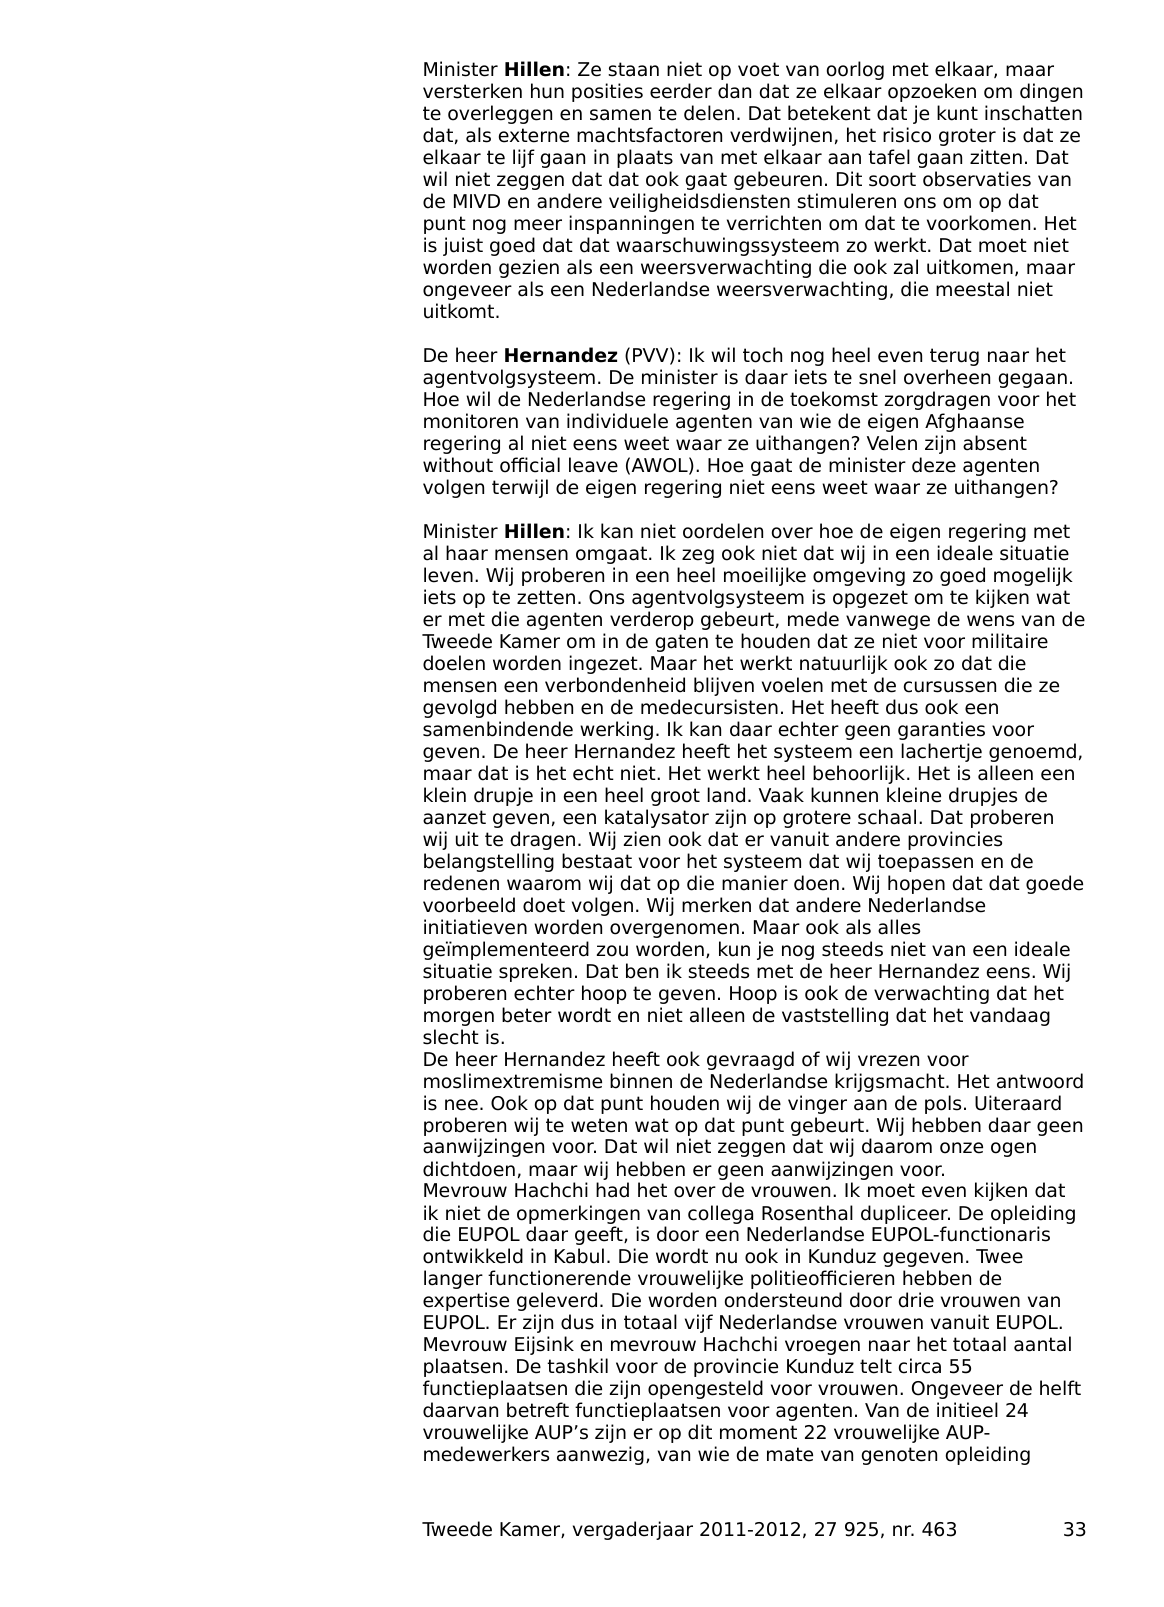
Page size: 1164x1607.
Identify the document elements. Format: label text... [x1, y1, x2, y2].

text Minister Hillen: Ik kan niet oordelen over hoe de eigen regering met al haar mensen omgaat. Ik zeg ook niet dat wij in een ideale situatie leven. Wij proberen in een heel moeilijke omgeving zo goed mogelijk iets op te zetten. Ons agentvolgsysteem is opgezet om te kijken wat er met die agenten verderop gebeurt, mede vanwege de wens van de Tweede Kamer om in de gaten te houden dat ze niet voor militaire doelen worden ingezet. Maar het werkt natuurlijk ook zo dat die mensen een verbondenheid blijven voelen met de cursussen die ze gevolgd hebben en de medecursisten. Het heeft dus ook een samenbindende werking. Ik kan daar echter geen garanties voor geven. De heer Hernandez heeft het systeem een lachertje genoemd, maar dat is het echt niet. Het werkt heel behoorlijk. Het is alleen een klein drupje in een heel groot land. Vaak kunnen kleine drupjes de aanzet geven, een katalysator zijn op grotere schaal. Dat proberen wij uit te dragen. Wij zien ook dat er vanuit andere provincies belangstelling bestaat voor het systeem dat wij toepassen en de redenen waarom wij dat op die manier doen. Wij hopen dat dat goede voorbeeld doet volgen. Wij merken dat andere Nederlandse initiatieven worden overgenomen. Maar ook als alles geïmplementeerd zou worden, kun je nog steeds niet van een ideale situatie spreken. Dat ben ik steeds met de heer Hernandez eens. Wij proberen echter hoop te geven. Hoop is ook de verwachting dat het morgen beter wordt en niet alleen de vaststelling dat het vandaag slecht is. [422, 521, 1087, 1048]
text De heer Hernandez heeft ook gevraagd of wij vrezen voor moslimextremisme binnen de Nederlandse krijgsmacht. Het antwoord is nee. Ook op dat punt houden wij de vinger aan de pols. Uiteraard proberen wij te weten wat op dat punt gebeurt. Wij hebben daar geen aanwijzingen voor. Dat wil niet zeggen dat wij daarom onze ogen dichtdoen, maar wij hebben er geen aanwijzingen voor. [422, 1048, 1087, 1180]
text Minister Hillen: Ze staan niet op voet van oorlog met elkaar, maar versterken hun posities eerder dan dat ze elkaar opzoeken om dingen te overleggen en samen te delen. Dat betekent dat je kunt inschatten dat, als externe machtsfactoren verdwijnen, het risico groter is dat ze elkaar te lijf gaan in plaats van met elkaar aan tafel gaan zitten. Dat wil niet zeggen dat dat ook gaat gebeuren. Dit soort observaties van de MIVD en andere veiligheidsdiensten stimuleren ons om op dat punt nog meer inspanningen te verrichten om dat te voorkomen. Het is juist goed dat dat waarschuwingssysteem zo werkt. Dat moet niet worden gezien als een weersverwachting die ook zal uitkomen, maar ongeveer als een Nederlandse weersverwachting, die meestal niet uitkomt. [422, 59, 1087, 323]
text De heer Hernandez (PVV): Ik wil toch nog heel even terug naar het agentvolgsysteem. De minister is daar iets te snel overheen gegaan. Hoe wil de Nederlandse regering in de toekomst zorgdragen voor het monitoren van individuele agenten van wie de eigen Afghaanse regering al niet eens weet waar ze uithangen? Velen zijn absent without official leave (AWOL). Hoe gaat de minister deze agenten volgen terwijl de eigen regering niet eens weet waar ze uithangen? [422, 345, 1087, 499]
text Mevrouw Hachchi had het over de vrouwen. Ik moet even kijken dat ik niet de opmerkingen van collega Rosenthal dupliceer. De opleiding die EUPOL daar geeft, is door een Nederlandse EUPOL-functionaris ontwikkeld in Kabul. Die wordt nu ook in Kunduz gegeven. Twee langer functionerende vrouwelijke politieofficieren hebben de expertise geleverd. Die worden ondersteund door drie vrouwen van EUPOL. Er zijn dus in totaal vijf Nederlandse vrouwen vanuit EUPOL. [422, 1180, 1087, 1334]
text Mevrouw Eijsink en mevrouw Hachchi vroegen naar het totaal aantal plaatsen. De tashkil voor de provincie Kunduz telt circa 55 functieplaatsen die zijn opengesteld voor vrouwen. Ongeveer de helft daarvan betreft functieplaatsen voor agenten. Van de initieel 24 vrouwelijke AUP’s zijn er op dit moment 22 vrouwelijke AUP-medewerkers aanwezig, van wie de mate van genoten opleiding [422, 1334, 1087, 1466]
